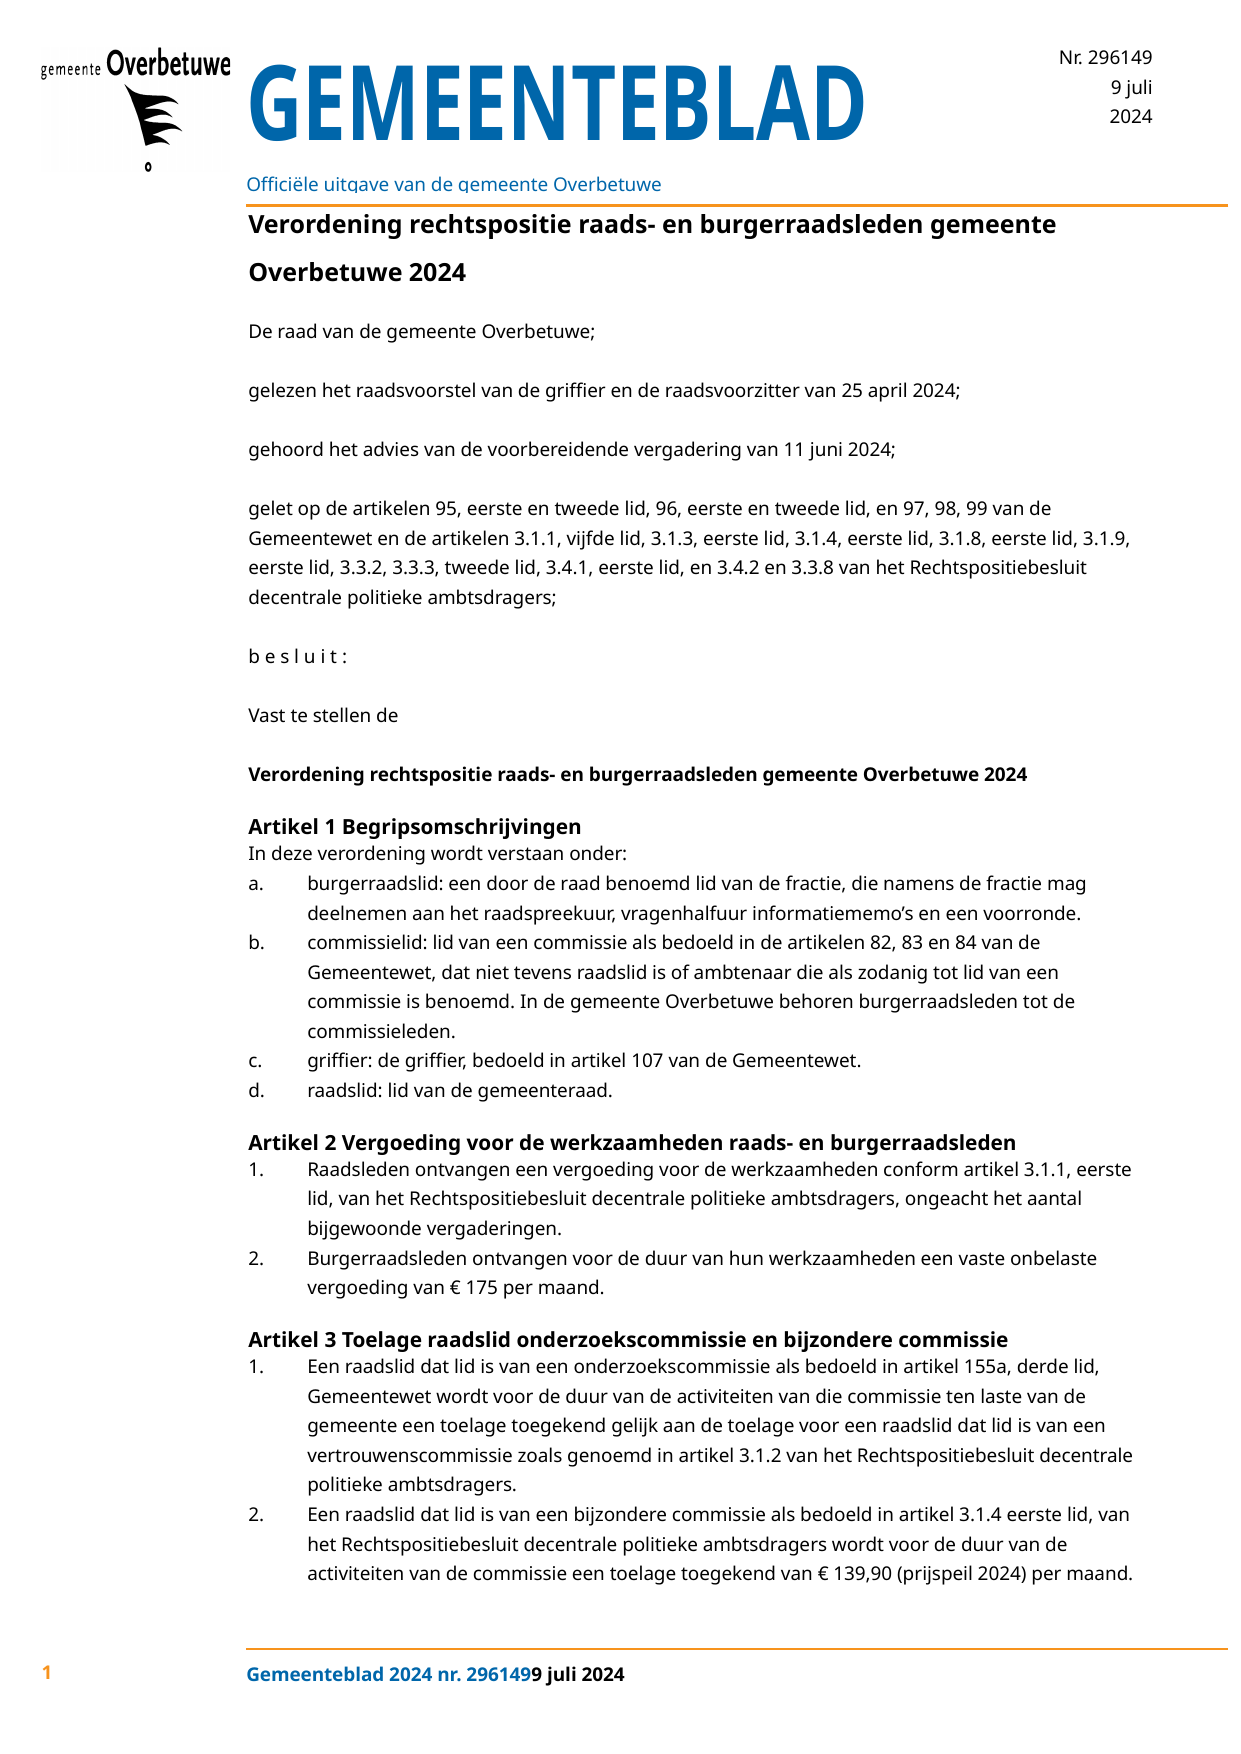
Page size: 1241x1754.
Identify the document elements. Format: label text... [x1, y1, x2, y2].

list burgerraadslid: een door de raad benoemd lid van de fractie, die namens de fractie mag deelnemen aan het raadspreekuur, vragenhalfuur informatiememo’s en een voorronde. [248, 870, 1152, 925]
text Artikel 2 Vergoeding voor de werkzaamheden raads- en burgerraadsleden [248, 1128, 1152, 1156]
list commissielid: lid van een commissie als bedoeld in de artikelen 82, 83 en 84 van de Gemeentewet, dat niet tevens raadslid is of ambtenaar die als zodanig tot lid van een commissie is benoemd. In de gemeente Overbetuwe behoren burgerraadsleden tot de commissieleden. [248, 929, 1152, 1044]
text gehoord het advies van de voorbereidende vergadering van 11 juni 2024; [248, 436, 1152, 462]
text gelezen het raadsvoorstel van de griffier en de raadsvoorzitter van 25 april 2024; [248, 377, 1152, 403]
text Verordening rechtspositie raads- en burgerraadsleden gemeente Overbetuwe 2024 [248, 762, 1152, 787]
text gelet op de artikelen 95, eerste en tweede lid, 96, eerste en tweede lid, en 97, 98, 99 van de Gemeentewet en de artikelen 3.1.1, vijfde lid, 3.1.3, eerste lid, 3.1.4, eerste lid, 3.1.8, eerste lid, 3.1.9, eerste lid, 3.3.2, 3.3.3, tweede lid, 3.4.1, eerste lid, en 3.4.2 en 3.3.8 van het Rechtspositiebesluit decentrale politieke ambtsdragers; [248, 495, 1152, 610]
list Een raadslid dat lid is van een onderzoekscommissie als bedoeld in artikel 155a, derde lid, Gemeentewet wordt voor de duur van de activiteiten van die commissie ten laste van de gemeente een toelage toegekend gelijk aan de toelage voor een raadslid dat lid is van een vertrouwenscommissie zoals genoemd in artikel 3.1.2 van het Rechtspositiebesluit decentrale politieke ambtsdragers. [248, 1353, 1152, 1497]
list Raadsleden ontvangen een vergoeding voor de werkzaamheden conform artikel 3.1.1, eerste lid, van het Rechtspositiebesluit decentrale politieke ambtsdragers, ongeacht het aantal bijgewoonde vergaderingen. [248, 1156, 1152, 1241]
text Artikel 1 Begripsomschrijvingen [248, 812, 1152, 841]
list raadslid: lid van de gemeenteraad. [248, 1077, 1152, 1103]
text Verordening rechtspositie raads- en burgerraadsleden gemeente Overbetuwe 2024 [248, 207, 1152, 288]
list griffier: de griffier, bedoeld in artikel 107 van de Gemeentewet. [248, 1048, 1152, 1073]
picture [41, 47, 231, 172]
text b e s l u i t : [248, 643, 1152, 669]
list Een raadslid dat lid is van een bijzondere commissie als bedoeld in artikel 3.1.4 eerste lid, van het Rechtspositiebesluit decentrale politieke ambtsdragers wordt voor de duur van de activiteiten van de commissie een toelage toegekend van € 139,90 (prijspeil 2024) per maand. [248, 1501, 1152, 1586]
text Vast te stellen de [248, 702, 1152, 728]
list Burgerraadsleden ontvangen voor de duur van hun werkzaamheden een vaste onbelaste vergoeding van € 175 per maand. [248, 1245, 1152, 1300]
text In deze verordening wordt verstaan onder: [248, 841, 1152, 866]
text De raad van de gemeente Overbetuwe; [248, 318, 1152, 344]
text Artikel 3 Toelage raadslid onderzoekscommissie en bijzondere commissie [248, 1325, 1152, 1353]
